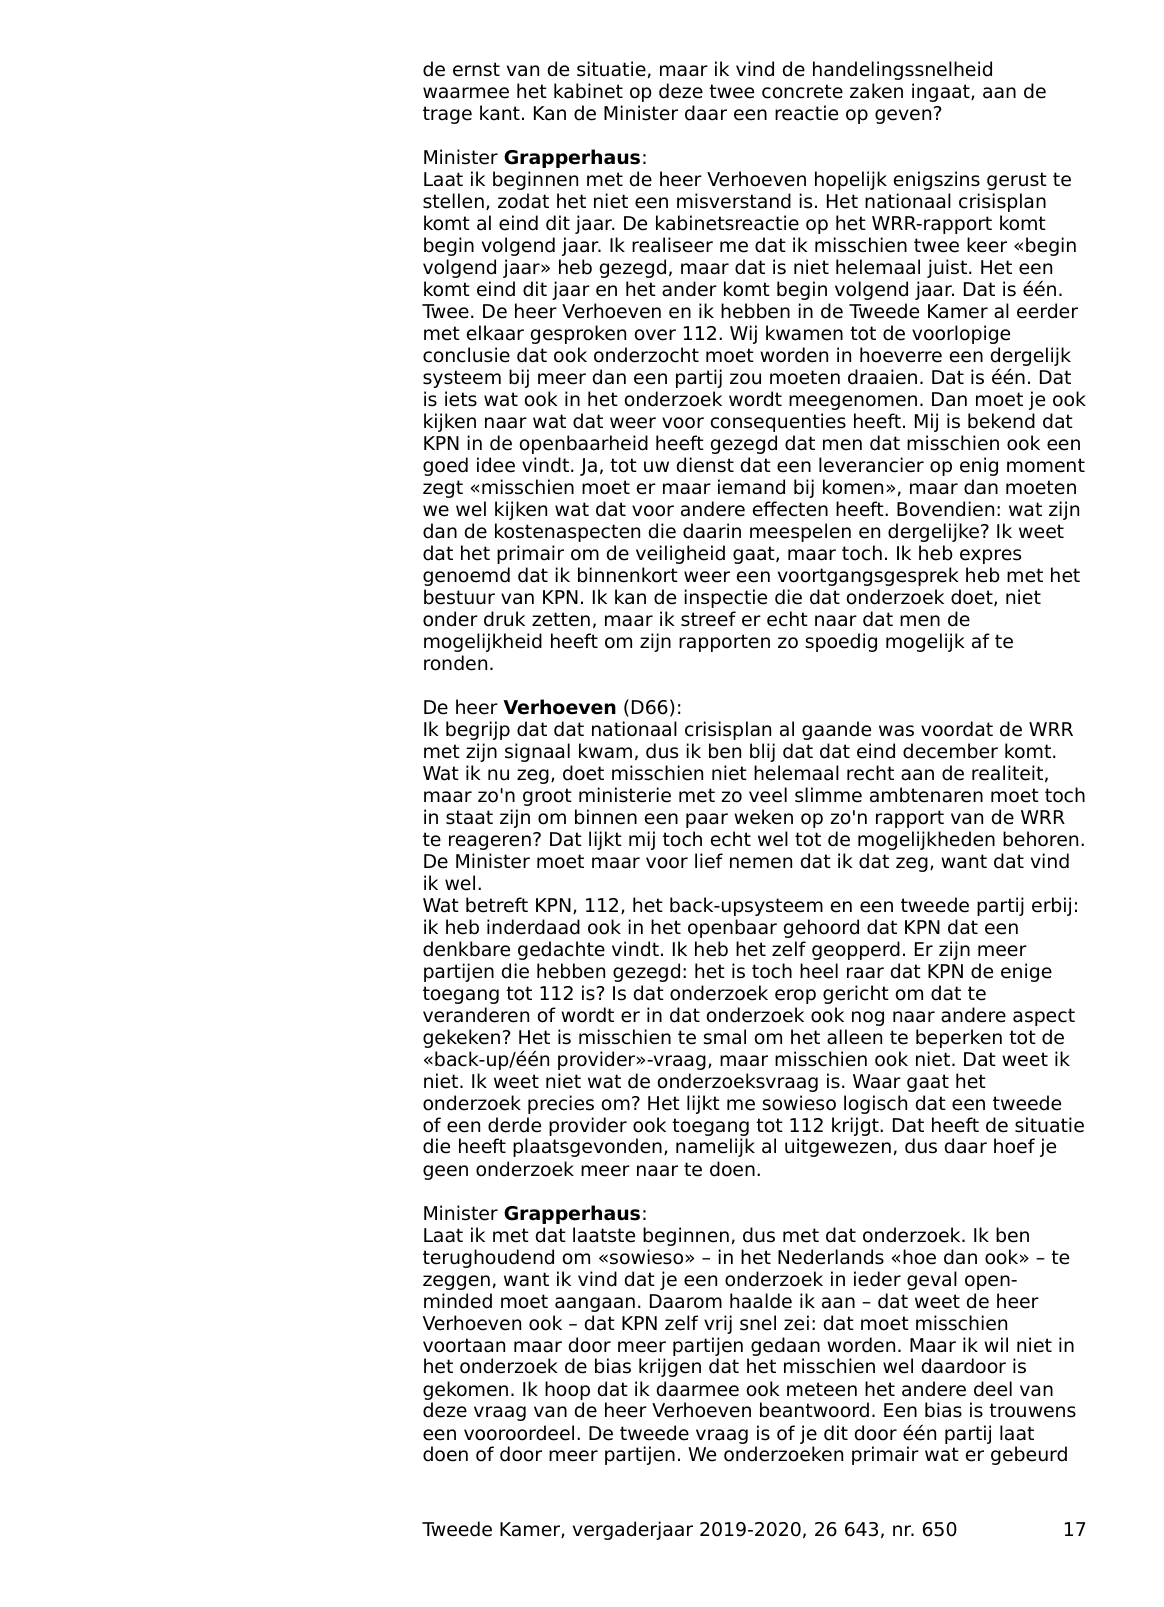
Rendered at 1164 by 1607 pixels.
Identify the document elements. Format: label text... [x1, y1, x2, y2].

text Minister Grapperhaus: [422, 147, 1087, 169]
text Wat betreft KPN, 112, het back-upsysteem en een tweede partij erbij: ik heb inderdaad ook in het openbaar gehoord dat KPN dat een denkbare gedachte vindt. Ik heb het zelf geopperd. Er zijn meer partijen die hebben gezegd: het is toch heel raar dat KPN de enige toegang tot 112 is? Is dat onderzoek erop gericht om dat te veranderen of wordt er in dat onderzoek ook nog naar andere aspect gekeken? Het is misschien te smal om het alleen te beperken tot de «back-up/één provider»-vraag, maar misschien ook niet. Dat weet ik niet. Ik weet niet wat de onderzoeksvraag is. Waar gaat het onderzoek precies om? Het lijkt me sowieso logisch dat een tweede of een derde provider ook toegang tot 112 krijgt. Dat heeft de situatie die heeft plaatsgevonden, namelijk al uitgewezen, dus daar hoef je geen onderzoek meer naar te doen. [422, 895, 1087, 1180]
text Laat ik beginnen met de heer Verhoeven hopelijk enigszins gerust te stellen, zodat het niet een misverstand is. Het nationaal crisisplan komt al eind dit jaar. De kabinetsreactie op het WRR-rapport komt begin volgend jaar. Ik realiseer me dat ik misschien twee keer «begin volgend jaar» heb gezegd, maar dat is niet helemaal juist. Het een komt eind dit jaar en het ander komt begin volgend jaar. Dat is één. [422, 169, 1087, 301]
text Laat ik met dat laatste beginnen, dus met dat onderzoek. Ik ben terughoudend om «sowieso» – in het Nederlands «hoe dan ook» – te zeggen, want ik vind dat je een onderzoek in ieder geval open-minded moet aangaan. Daarom haalde ik aan – dat weet de heer Verhoeven ook – dat KPN zelf vrij snel zei: dat moet misschien voortaan maar door meer partijen gedaan worden. Maar ik wil niet in het onderzoek de bias krijgen dat het misschien wel daardoor is gekomen. Ik hoop dat ik daarmee ook meteen het andere deel van deze vraag van de heer Verhoeven beantwoord. Een bias is trouwens een vooroordeel. De tweede vraag is of je dit door één partij laat doen of door meer partijen. We onderzoeken primair wat er gebeurd [422, 1224, 1087, 1466]
text Ik begrijp dat dat nationaal crisisplan al gaande was voordat de WRR met zijn signaal kwam, dus ik ben blij dat dat eind december komt. Wat ik nu zeg, doet misschien niet helemaal recht aan de realiteit, maar zo'n groot ministerie met zo veel slimme ambtenaren moet toch in staat zijn om binnen een paar weken op zo'n rapport van de WRR te reageren? Dat lijkt mij toch echt wel tot de mogelijkheden behoren. De Minister moet maar voor lief nemen dat ik dat zeg, want dat vind ik wel. [422, 719, 1087, 895]
text Minister Grapperhaus: [422, 1203, 1087, 1224]
text Twee. De heer Verhoeven en ik hebben in de Tweede Kamer al eerder met elkaar gesproken over 112. Wij kwamen tot de voorlopige conclusie dat ook onderzocht moet worden in hoeverre een dergelijk systeem bij meer dan een partij zou moeten draaien. Dat is één. Dat is iets wat ook in het onderzoek wordt meegenomen. Dan moet je ook kijken naar wat dat weer voor consequenties heeft. Mij is bekend dat KPN in de openbaarheid heeft gezegd dat men dat misschien ook een goed idee vindt. Ja, tot uw dienst dat een leverancier op enig moment zegt «misschien moet er maar iemand bij komen», maar dan moeten we wel kijken wat dat voor andere effecten heeft. Bovendien: wat zijn dan de kostenaspecten die daarin meespelen en dergelijke? Ik weet dat het primair om de veiligheid gaat, maar toch. Ik heb expres genoemd dat ik binnenkort weer een voortgangsgesprek heb met het bestuur van KPN. Ik kan de inspectie die dat onderzoek doet, niet onder druk zetten, maar ik streef er echt naar dat men de mogelijkheid heeft om zijn rapporten zo spoedig mogelijk af te ronden. [422, 301, 1087, 675]
text De heer Verhoeven (D66): [422, 697, 1087, 719]
text de ernst van de situatie, maar ik vind de handelingssnelheid waarmee het kabinet op deze twee concrete zaken ingaat, aan de trage kant. Kan de Minister daar een reactie op geven? [422, 59, 1087, 125]
